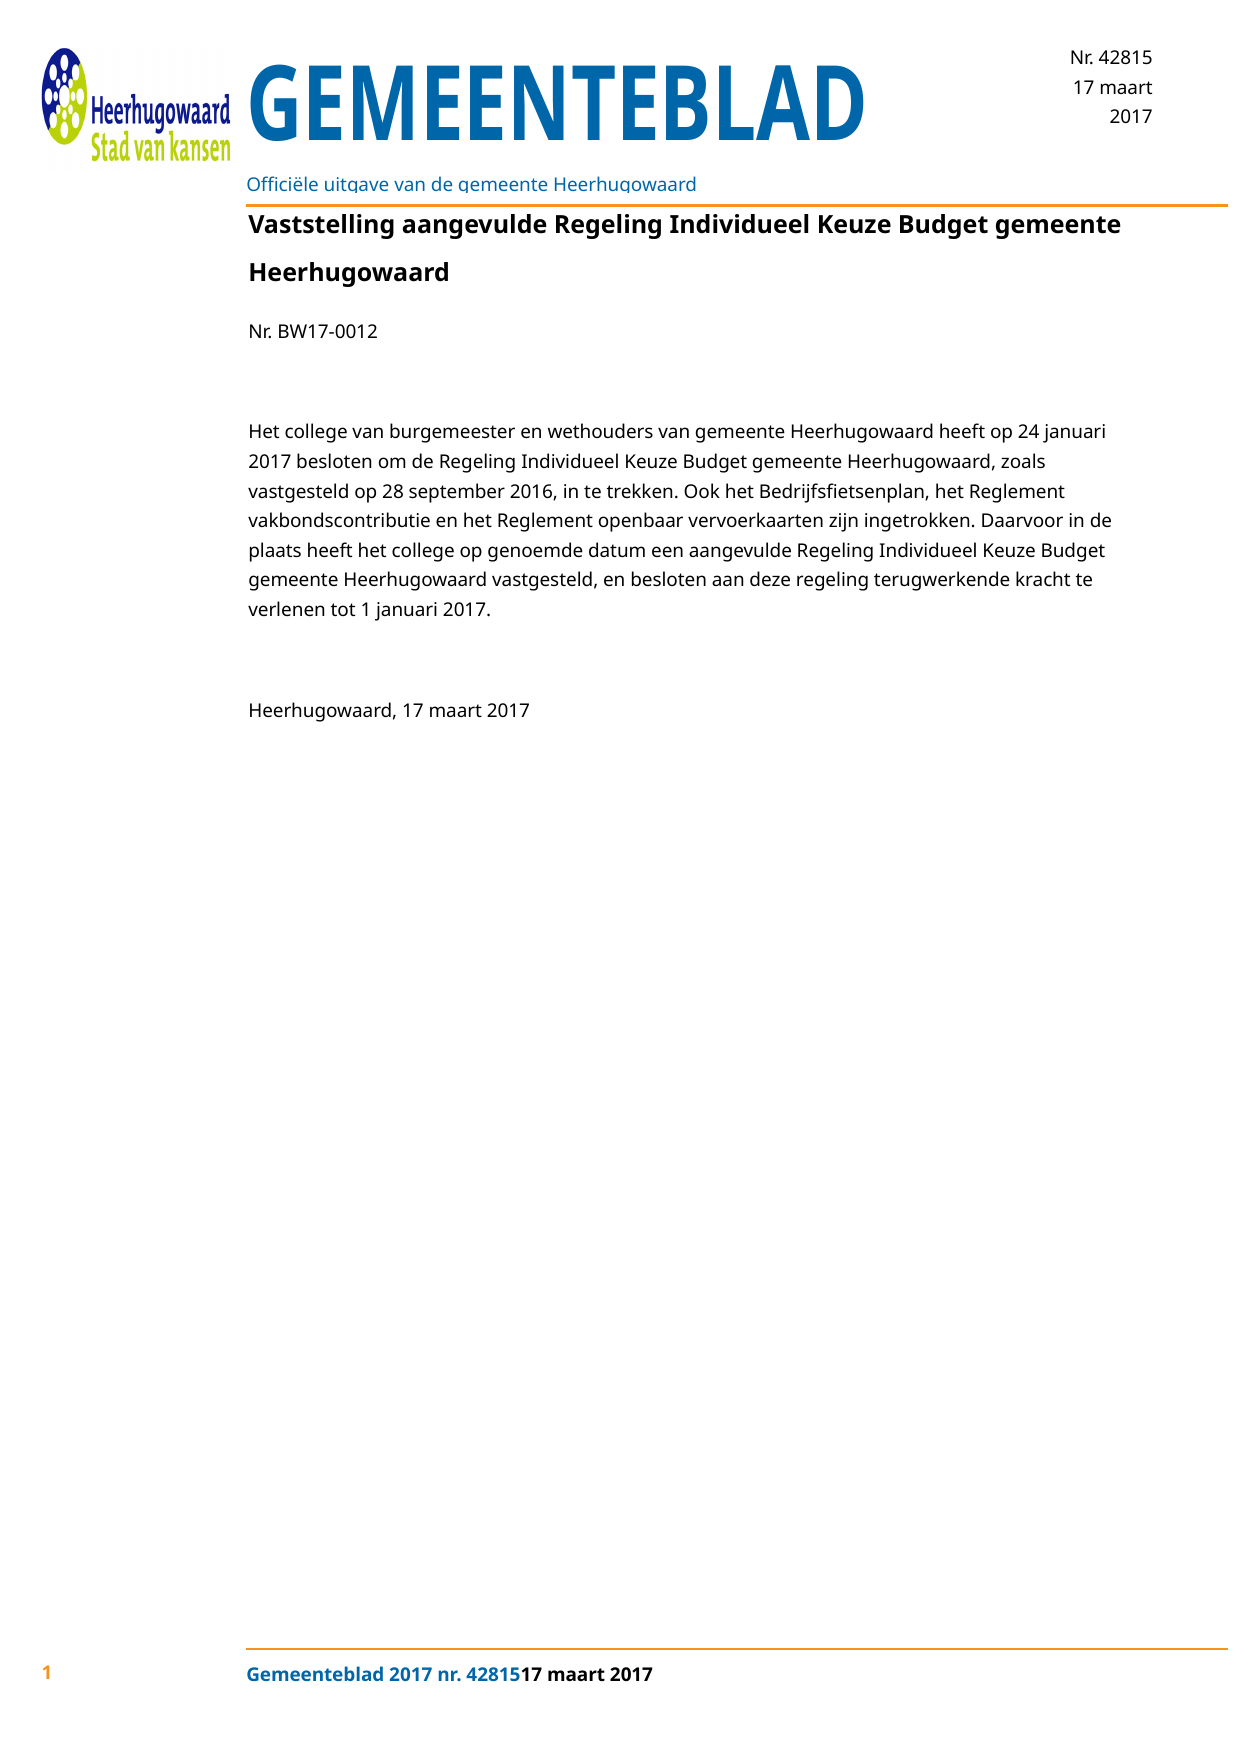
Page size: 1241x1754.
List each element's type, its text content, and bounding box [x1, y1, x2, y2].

picture [41, 47, 231, 172]
text Het college van burgemeester en wethouders van gemeente Heerhugowaard heeft op 24 januari 2017 besloten om de Regeling Individueel Keuze Budget gemeente Heerhugowaard, zoals vastgesteld op 28 september 2016, in te trekken. Ook het Bedrijfsfietsenplan, het Reglement vakbondscontributie en het Reglement openbaar vervoerkaarten zijn ingetrokken. Daarvoor in de plaats heeft het college op genoemde datum een aangevulde Regeling Individueel Keuze Budget gemeente Heerhugowaard vastgesteld, en besloten aan deze regeling terugwerkende kracht te verlenen tot 1 januari 2017. [248, 419, 1152, 622]
text Vaststelling aangevulde Regeling Individueel Keuze Budget gemeente Heerhugowaard [248, 207, 1152, 288]
text Nr. BW17-0012 [248, 318, 1152, 344]
text Heerhugowaard, 17 maart 2017 [248, 697, 1152, 723]
